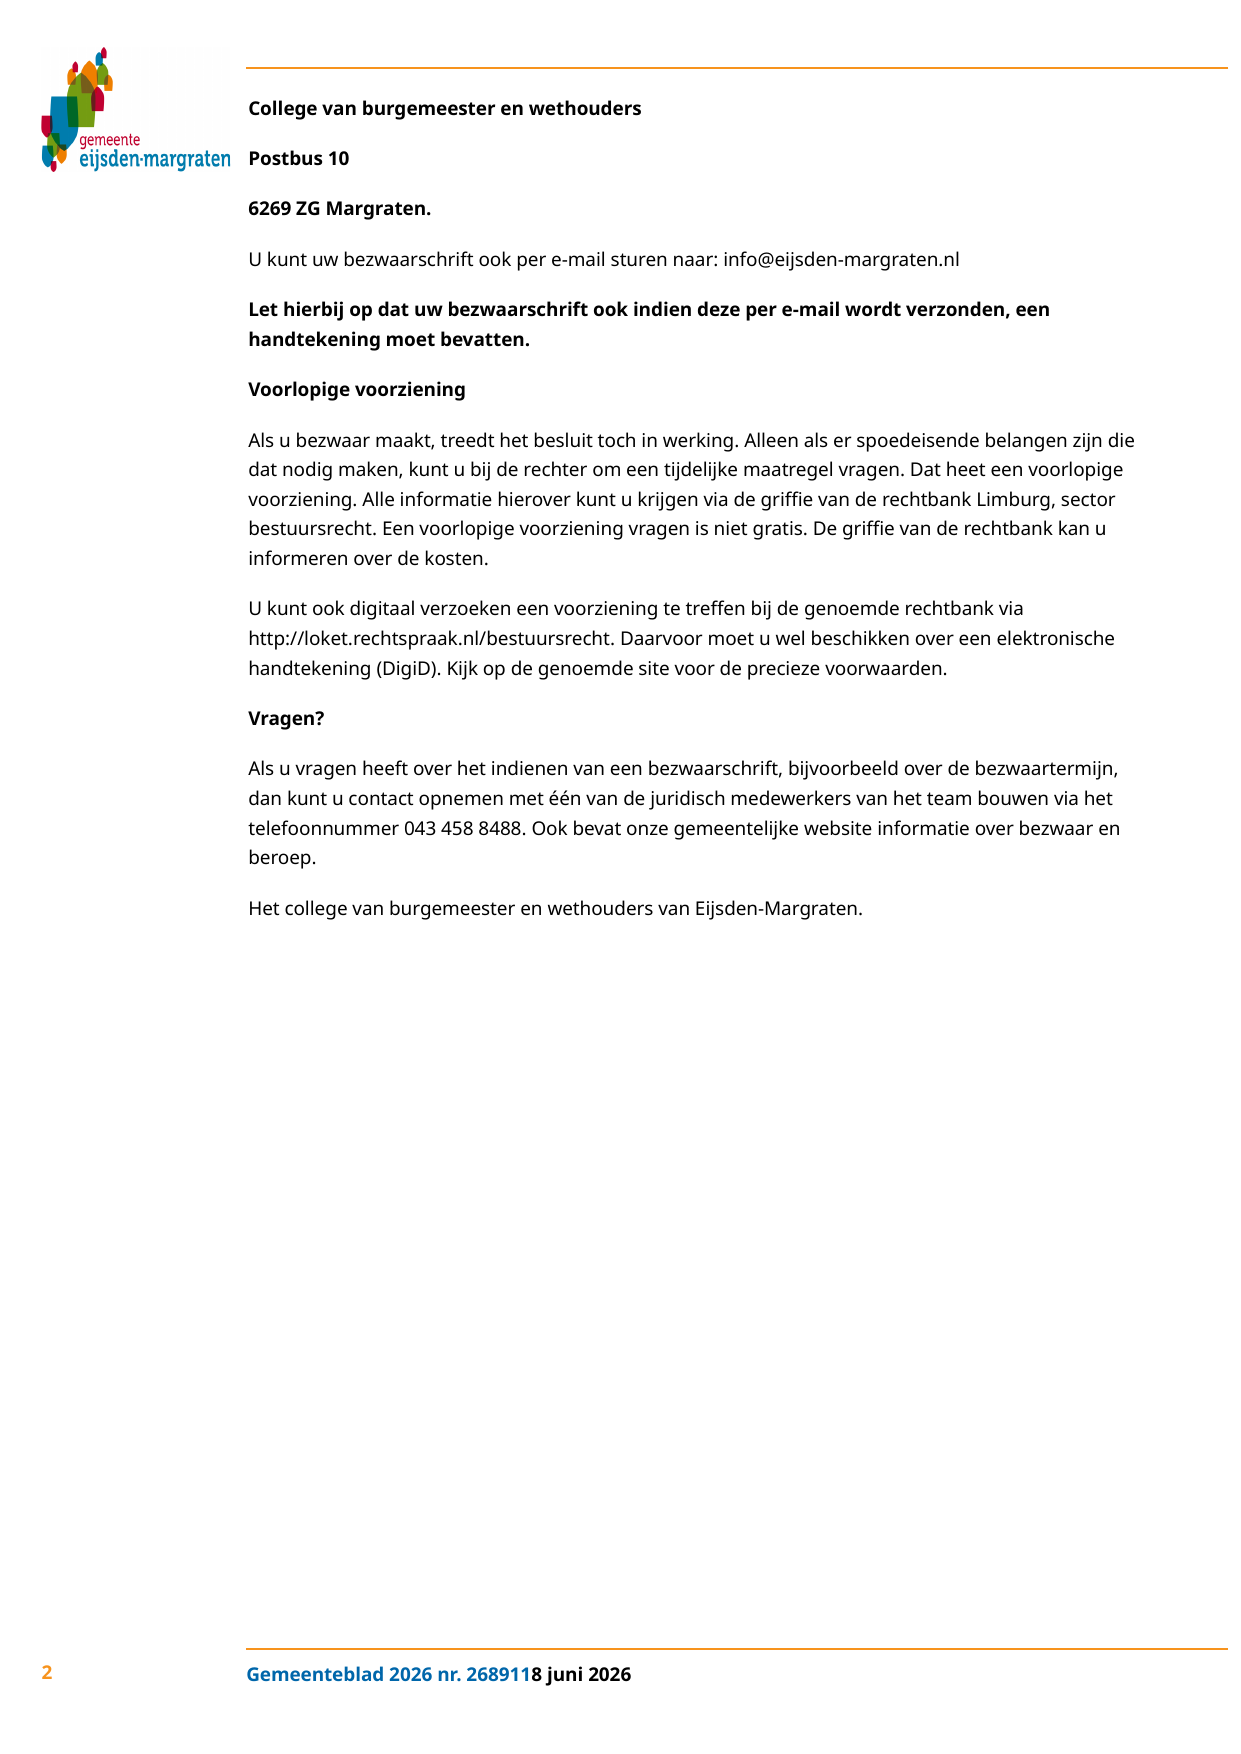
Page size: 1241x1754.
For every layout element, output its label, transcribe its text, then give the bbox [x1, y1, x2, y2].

text 6269 ZG Margraten. [248, 196, 1152, 221]
text Als u bezwaar maakt, treedt het besluit toch in werking. Alleen als er spoedeisende belangen zijn die dat nodig maken, kunt u bij de rechter om een tijdelijke maatregel vragen. Dat heet een voorlopige voorziening. Alle informatie hierover kunt u krijgen via de griffie van de rechtbank Limburg, sector bestuursrecht. Een voorlopige voorziening vragen is niet gratis. De griffie van de rechtbank kan u informeren over de kosten. [248, 427, 1152, 571]
text Vragen? [248, 705, 1152, 731]
text Voorlopige voorziening [248, 376, 1152, 402]
text Als u vragen heeft over het indienen van een bezwaarschrift, bijvoorbeeld over de bezwaartermijn, dan kunt u contact opnemen met één van de juridisch medewerkers van het team bouwen via het telefoonnummer 043 458 8488. Ook bevat onze gemeentelijke website informatie over bezwaar en beroep. [248, 756, 1152, 870]
text Het college van burgemeester en wethouders van Eijsden-Margraten. [248, 895, 1152, 921]
picture [41, 47, 231, 172]
text Let hierbij op dat uw bezwaarschrift ook indien deze per e-mail wordt verzonden, een handtekening moet bevatten. [248, 296, 1152, 352]
text College van burgemeester en wethouders [248, 95, 1152, 121]
text U kunt ook digitaal verzoeken een voorziening te treffen bij de genoemde rechtbank via http://loket.rechtspraak.nl/bestuursrecht. Daarvoor moet u wel beschikken over een elektronische handtekening (DigiD). Kijk op de genoemde site voor de precieze voorwaarden. [248, 596, 1152, 681]
text U kunt uw bezwaarschrift ook per e-mail sturen naar: info@eijsden-margraten.nl [248, 246, 1152, 272]
text Postbus 10 [248, 145, 1152, 171]
